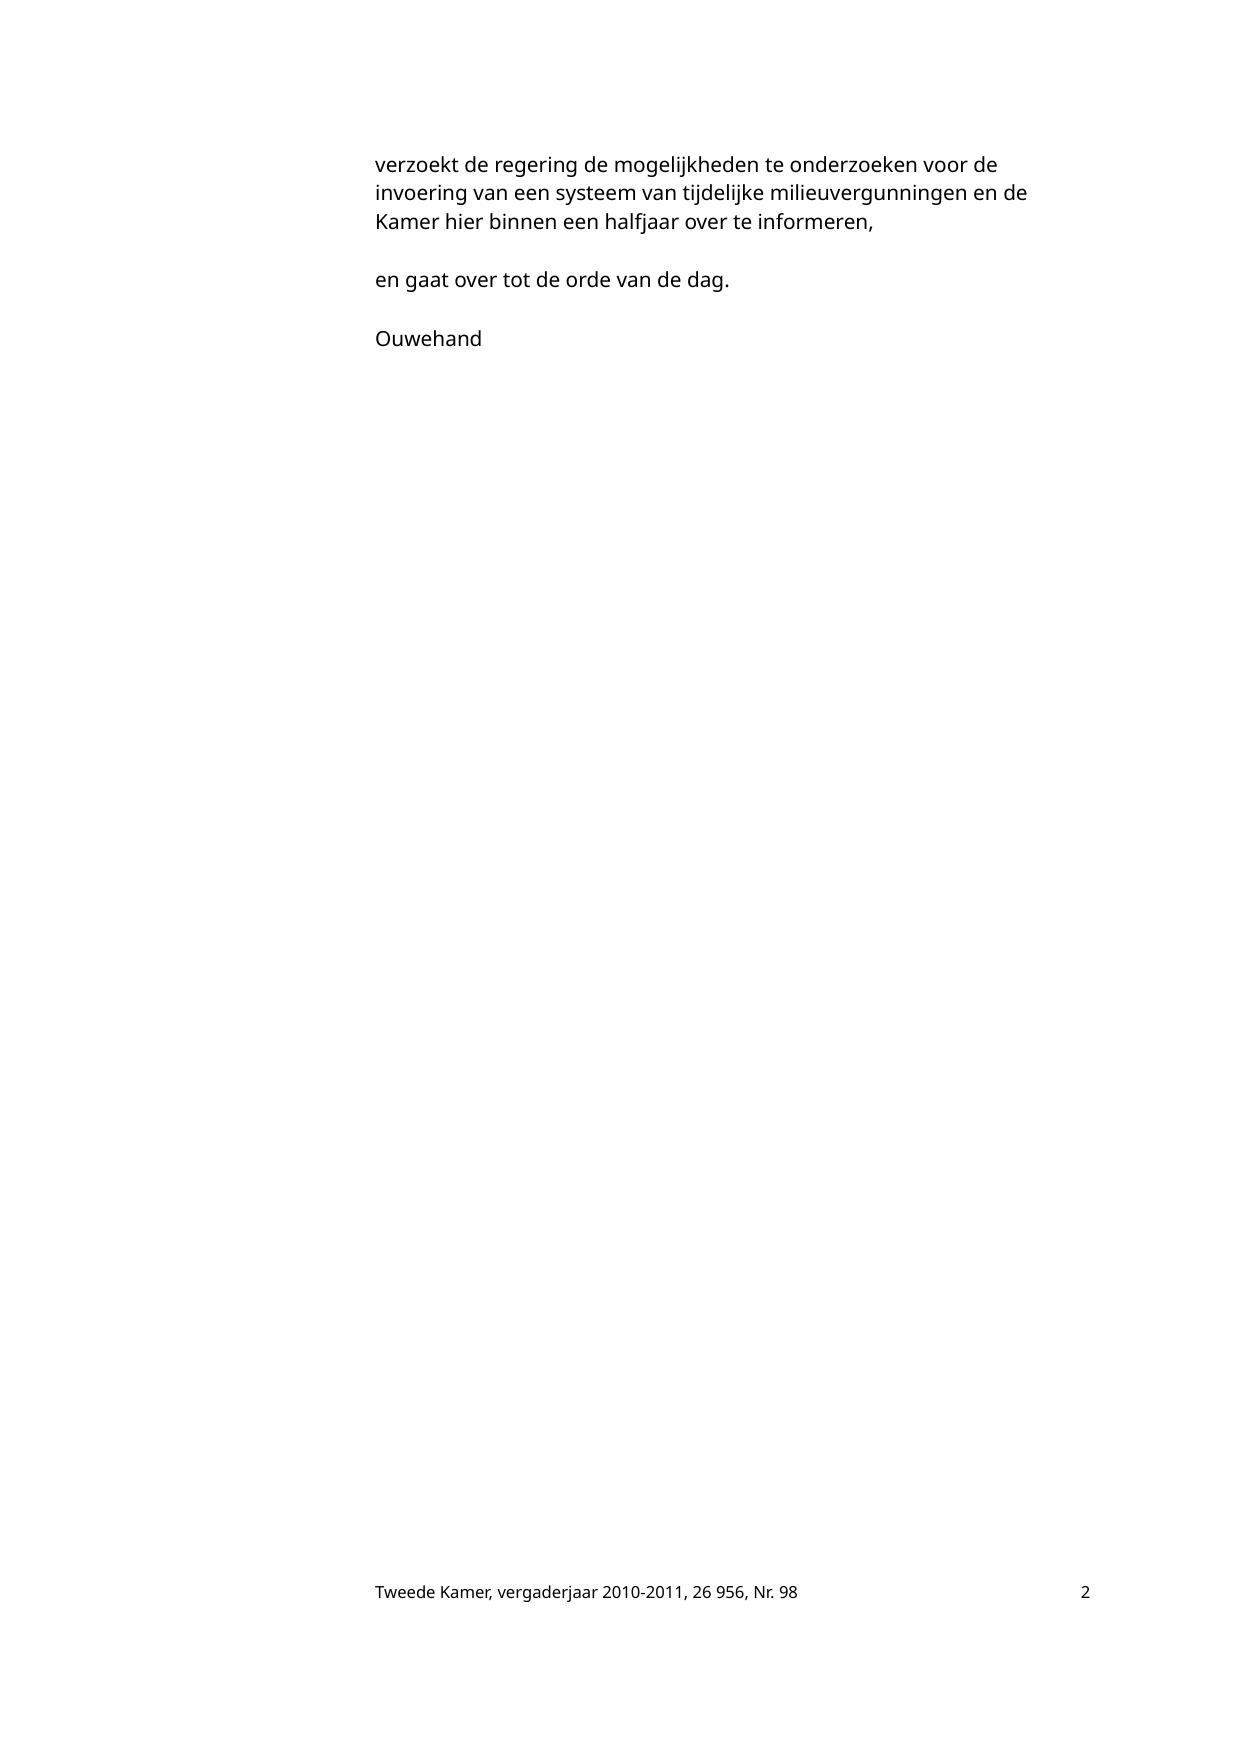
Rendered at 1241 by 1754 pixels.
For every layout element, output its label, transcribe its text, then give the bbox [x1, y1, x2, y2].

text verzoekt de regering de mogelijkheden te onderzoeken voor de invoering van een systeem van tijdelijke milieuvergunningen en de Kamer hier binnen een halfjaar over te informeren, [375, 150, 1090, 235]
text en gaat over tot de orde van de dag. [375, 265, 1090, 294]
text Ouwehand [375, 324, 1090, 352]
